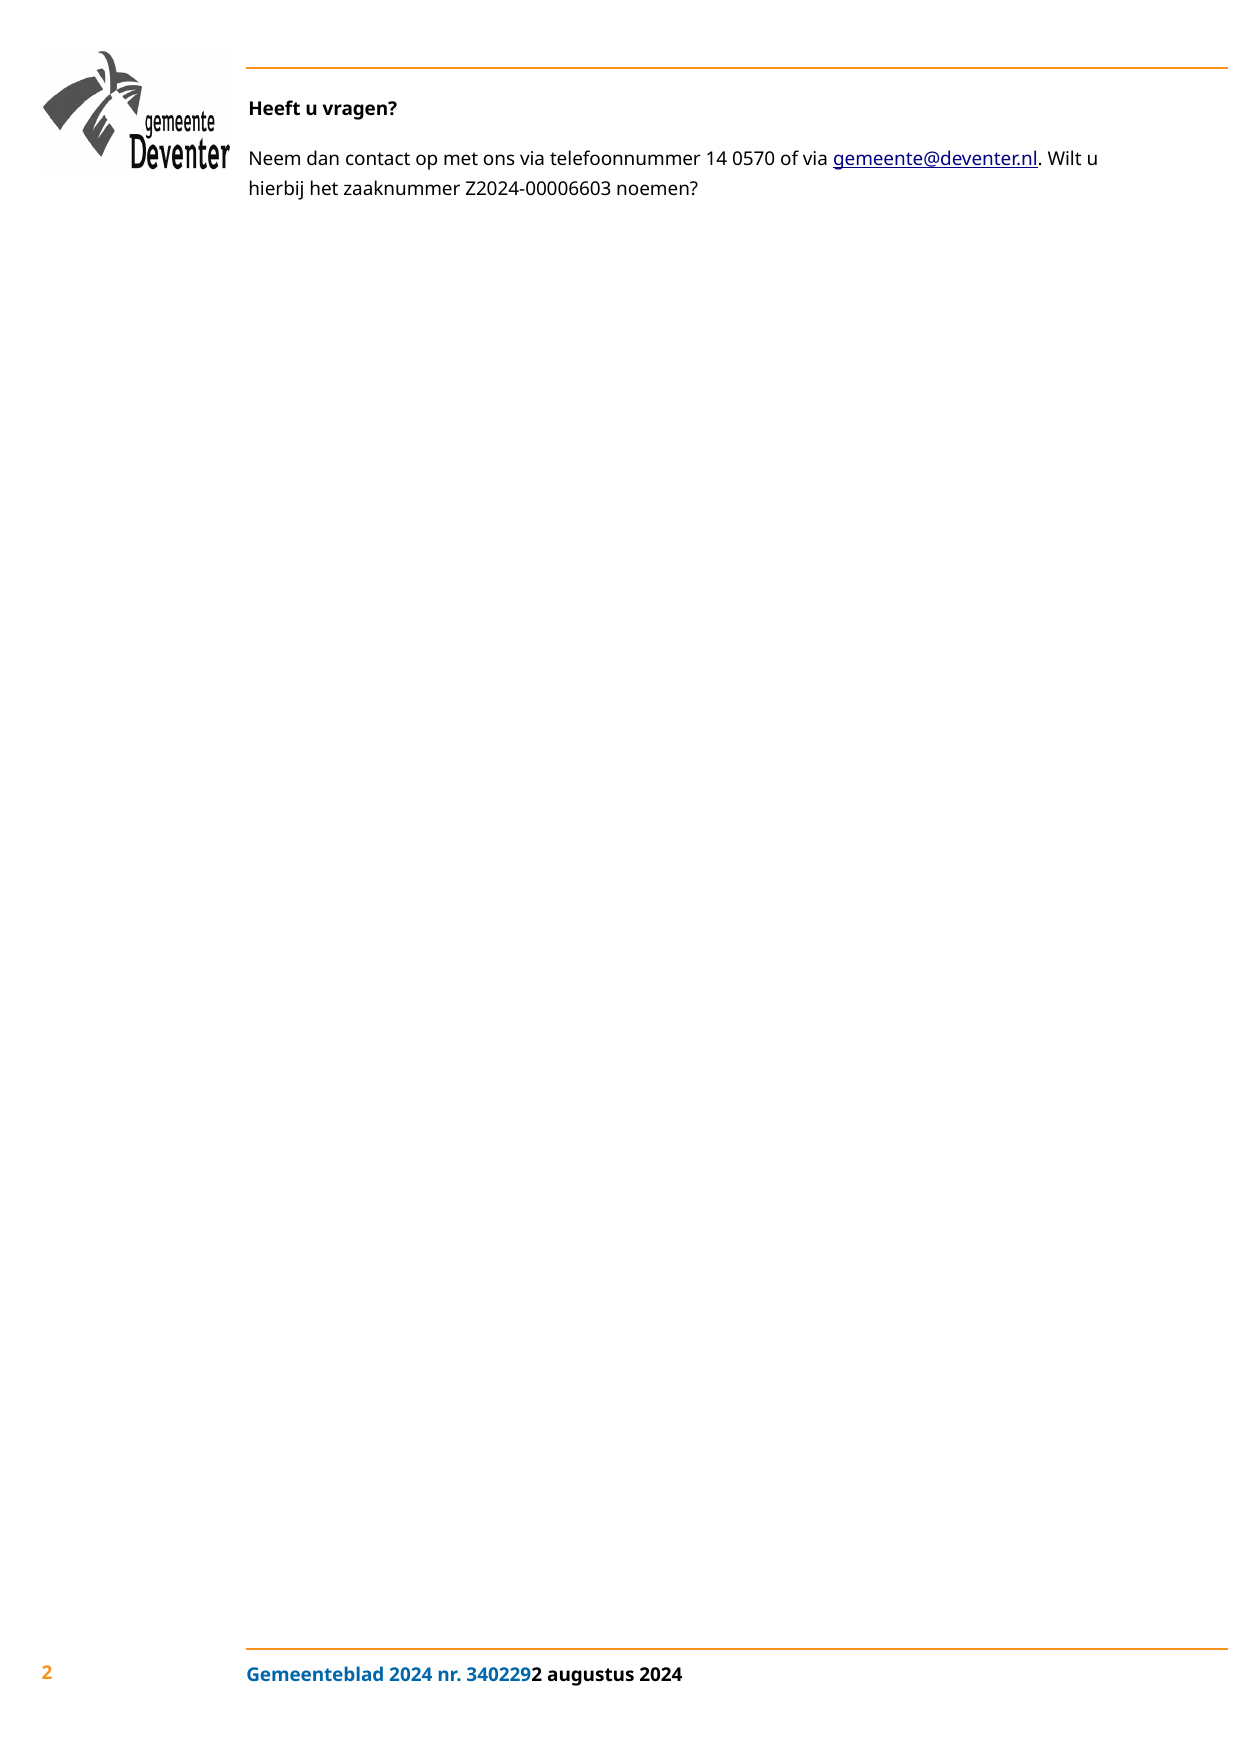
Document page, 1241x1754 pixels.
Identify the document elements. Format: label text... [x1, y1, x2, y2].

text Heeft u vragen? [248, 95, 1152, 121]
text Neem dan contact op met ons via telefoonnummer 14 0570 of via gemeente@deventer.nl. Wilt u hierbij het zaaknummer Z2024-00006603 noemen? [248, 145, 1152, 201]
picture [41, 47, 231, 172]
